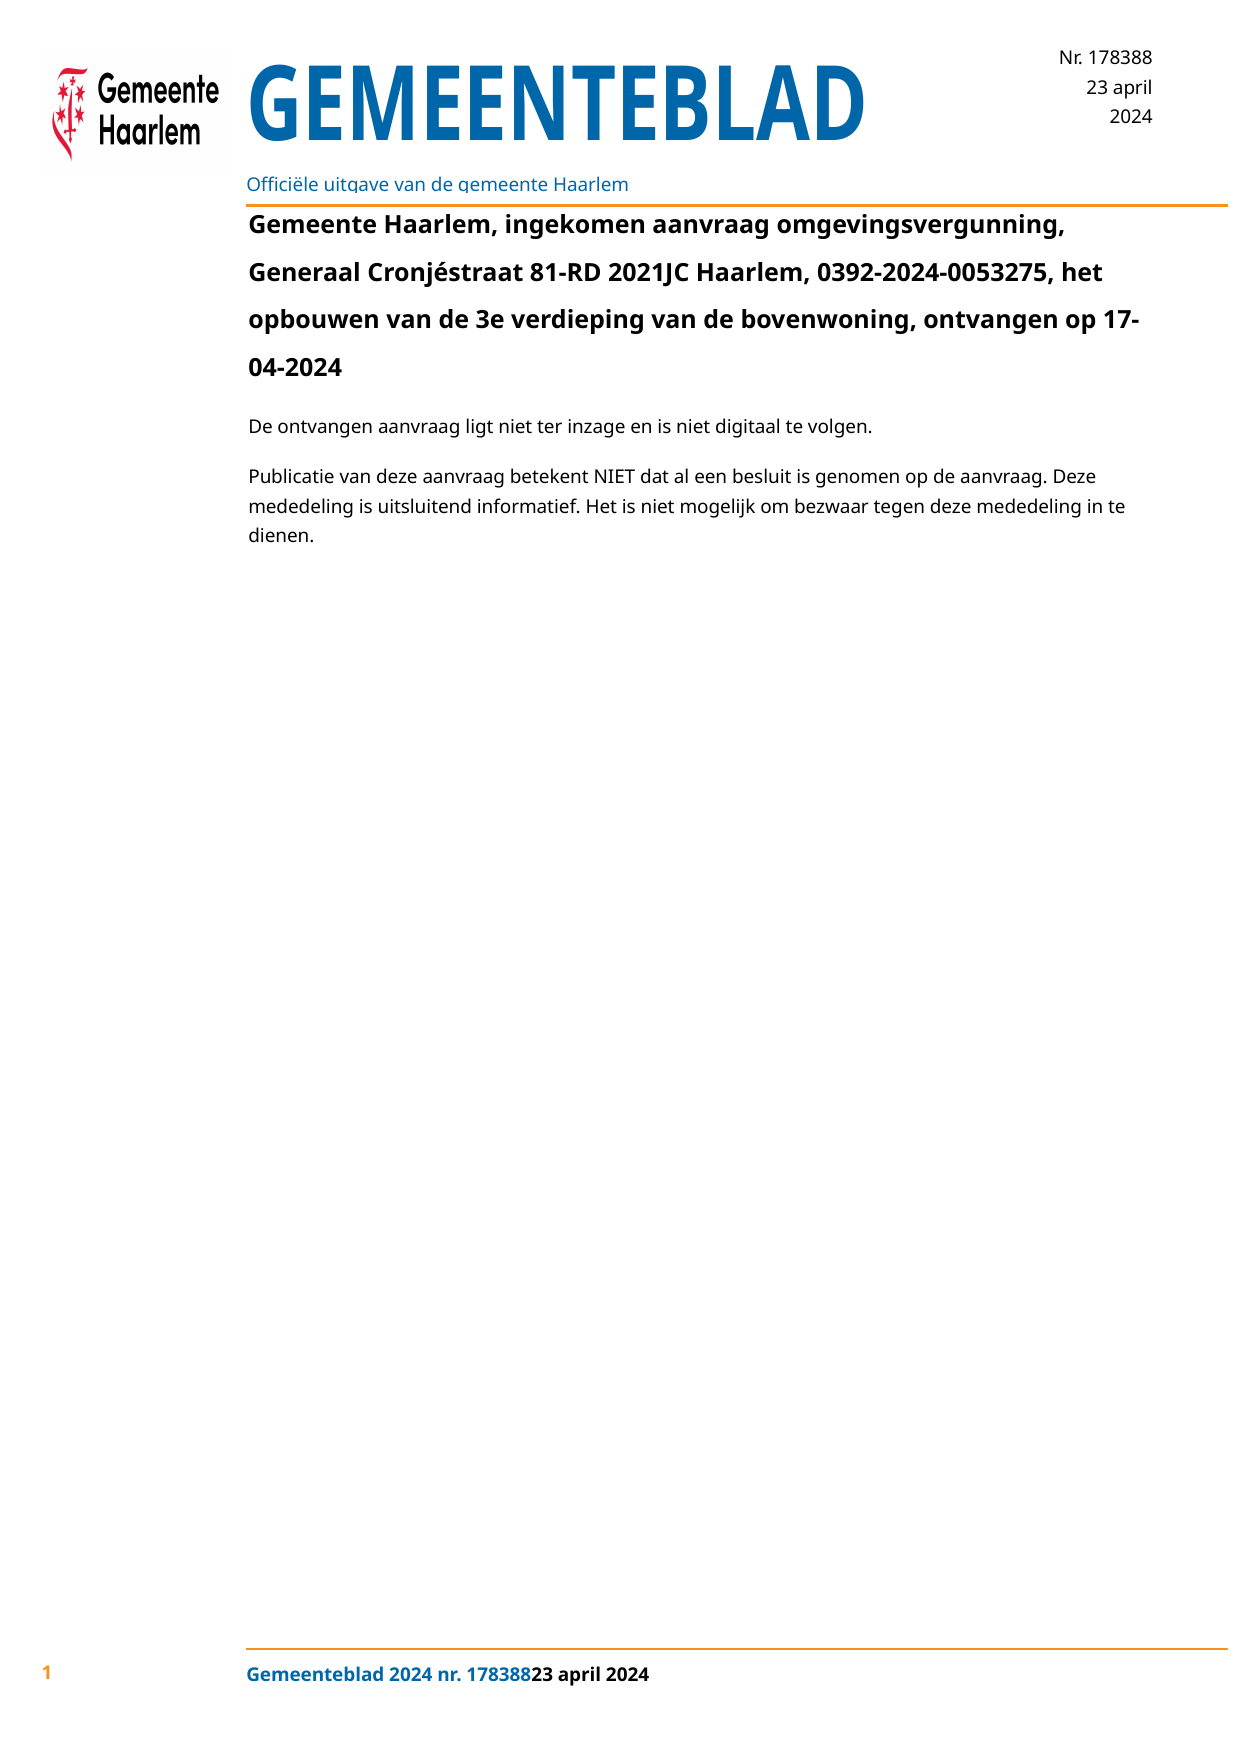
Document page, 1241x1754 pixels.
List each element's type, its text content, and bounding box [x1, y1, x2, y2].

text De ontvangen aanvraag ligt niet ter inzage en is niet digitaal te volgen. [248, 413, 1152, 439]
text Publicatie van deze aanvraag betekent NIET dat al een besluit is genomen op de aanvraag. Deze mededeling is uitsluitend informatief. Het is niet mogelijk om bezwaar tegen deze mededeling in te dienen. [248, 463, 1152, 548]
text Gemeente Haarlem, ingekomen aanvraag omgevingsvergunning, Generaal Cronjéstraat 81-RD 2021JC Haarlem, 0392-2024-0053275, het opbouwen van de 3e verdieping van de bovenwoning, ontvangen op 17-04-2024 [248, 207, 1152, 384]
picture [41, 47, 231, 172]
